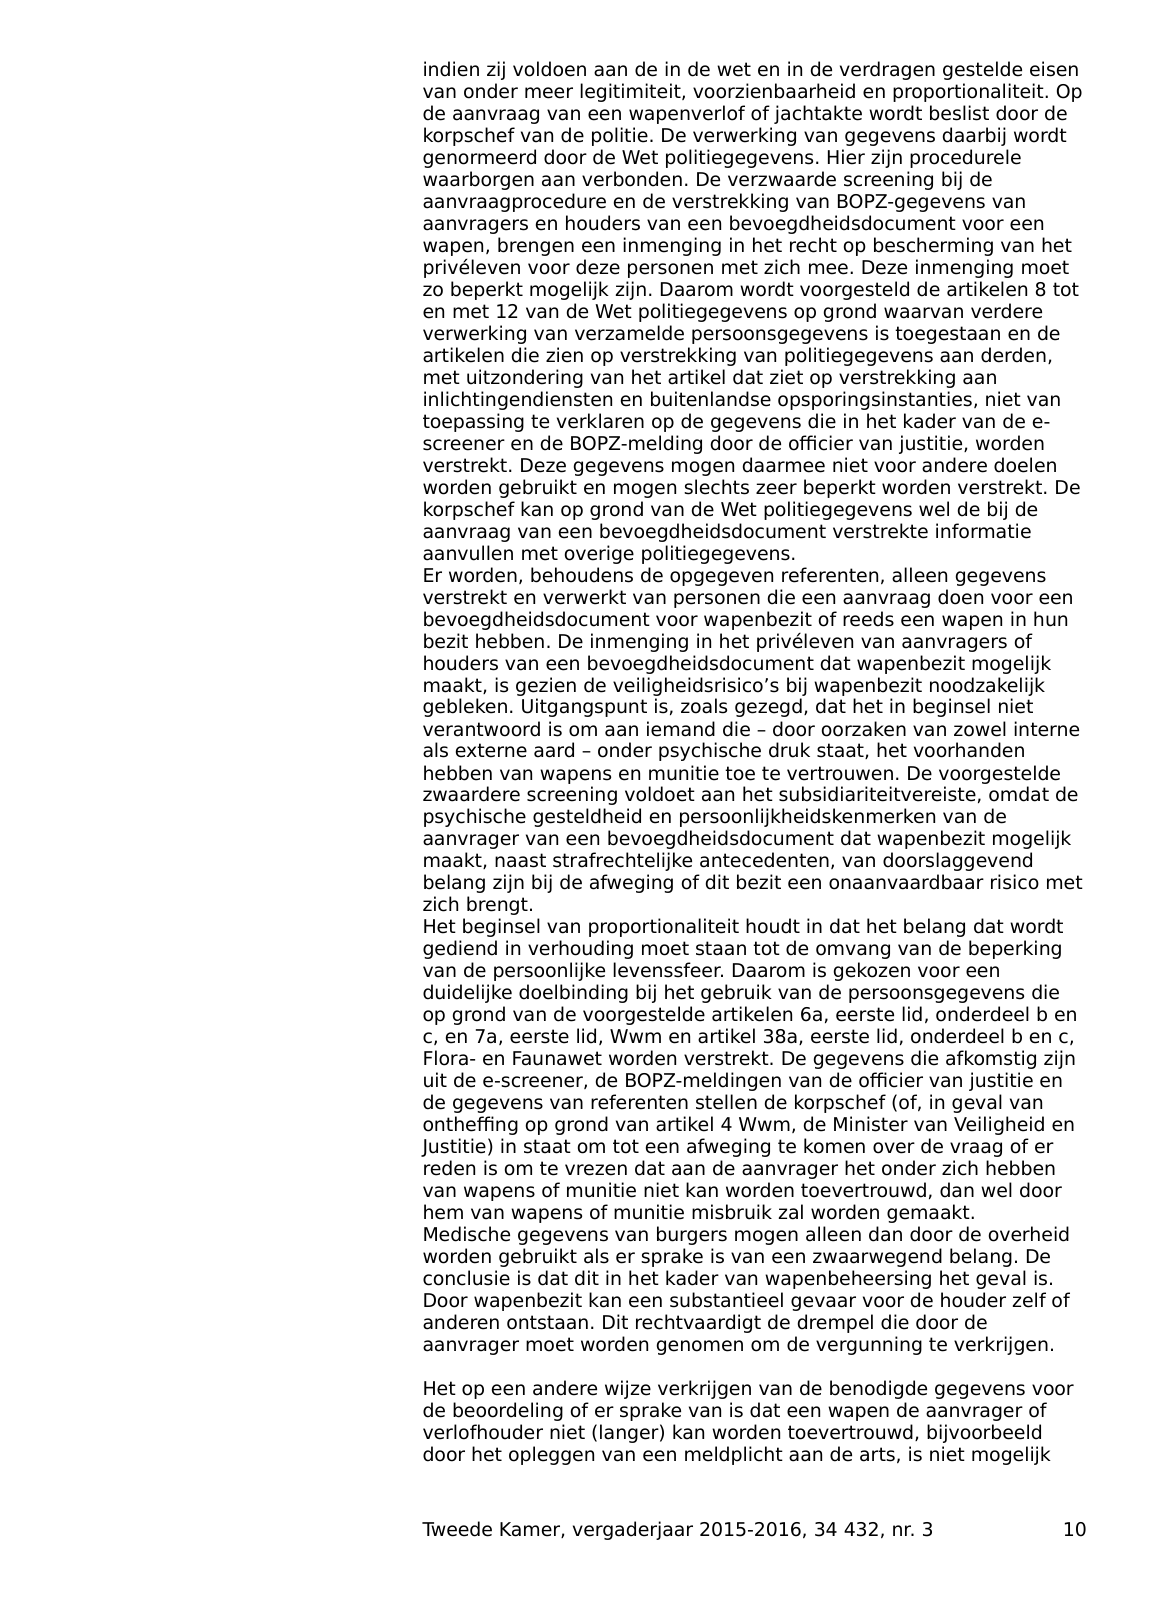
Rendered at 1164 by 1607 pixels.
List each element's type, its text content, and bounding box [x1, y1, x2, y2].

text Medische gegevens van burgers mogen alleen dan door de overheid worden gebruikt als er sprake is van een zwaarwegend belang. De conclusie is dat dit in het kader van wapenbeheersing het geval is. Door wapenbezit kan een substantieel gevaar voor de houder zelf of anderen ontstaan. Dit rechtvaardigt de drempel die door de aanvrager moet worden genomen om de vergunning te verkrijgen. [422, 1224, 1087, 1356]
text indien zij voldoen aan de in de wet en in de verdragen gestelde eisen van onder meer legitimiteit, voorzienbaarheid en proportionaliteit. Op de aanvraag van een wapenverlof of jachtakte wordt beslist door de korpschef van de politie. De verwerking van gegevens daarbij wordt genormeerd door de Wet politiegegevens. Hier zijn procedurele waarborgen aan verbonden. De verzwaarde screening bij de aanvraagprocedure en de verstrekking van BOPZ-gegevens van aanvragers en houders van een bevoegdheidsdocument voor een wapen, brengen een inmenging in het recht op bescherming van het privéleven voor deze personen met zich mee. Deze inmenging moet zo beperkt mogelijk zijn. Daarom wordt voorgesteld de artikelen 8 tot en met 12 van de Wet politiegegevens op grond waarvan verdere verwerking van verzamelde persoonsgegevens is toegestaan en de artikelen die zien op verstrekking van politiegegevens aan derden, met uitzondering van het artikel dat ziet op verstrekking aan inlichtingendiensten en buitenlandse opsporingsinstanties, niet van toepassing te verklaren op de gegevens die in het kader van de e-screener en de BOPZ-melding door de officier van justitie, worden verstrekt. Deze gegevens mogen daarmee niet voor andere doelen worden gebruikt en mogen slechts zeer beperkt worden verstrekt. De korpschef kan op grond van de Wet politiegegevens wel de bij de aanvraag van een bevoegdheidsdocument verstrekte informatie aanvullen met overige politiegegevens. [422, 59, 1087, 564]
text Er worden, behoudens de opgegeven referenten, alleen gegevens verstrekt en verwerkt van personen die een aanvraag doen voor een bevoegdheidsdocument voor wapenbezit of reeds een wapen in hun bezit hebben. De inmenging in het privéleven van aanvragers of houders van een bevoegdheidsdocument dat wapenbezit mogelijk maakt, is gezien de veiligheidsrisico’s bij wapenbezit noodzakelijk gebleken. Uitgangspunt is, zoals gezegd, dat het in beginsel niet verantwoord is om aan iemand die – door oorzaken van zowel interne als externe aard – onder psychische druk staat, het voorhanden hebben van wapens en munitie toe te vertrouwen. De voorgestelde zwaardere screening voldoet aan het subsidiariteitvereiste, omdat de psychische gesteldheid en persoonlijkheidskenmerken van de aanvrager van een bevoegdheidsdocument dat wapenbezit mogelijk maakt, naast strafrechtelijke antecedenten, van doorslaggevend belang zijn bij de afweging of dit bezit een onaanvaardbaar risico met zich brengt. [422, 564, 1087, 916]
text Het beginsel van proportionaliteit houdt in dat het belang dat wordt gediend in verhouding moet staan tot de omvang van de beperking van de persoonlijke levenssfeer. Daarom is gekozen voor een duidelijke doelbinding bij het gebruik van de persoonsgegevens die op grond van de voorgestelde artikelen 6a, eerste lid, onderdeel b en c, en 7a, eerste lid, Wwm en artikel 38a, eerste lid, onderdeel b en c, Flora- en Faunawet worden verstrekt. De gegevens die afkomstig zijn uit de e-screener, de BOPZ-meldingen van de officier van justitie en de gegevens van referenten stellen de korpschef (of, in geval van ontheffing op grond van artikel 4 Wwm, de Minister van Veiligheid en Justitie) in staat om tot een afweging te komen over de vraag of er reden is om te vrezen dat aan de aanvrager het onder zich hebben van wapens of munitie niet kan worden toevertrouwd, dan wel door hem van wapens of munitie misbruik zal worden gemaakt. [422, 916, 1087, 1224]
text Het op een andere wijze verkrijgen van de benodigde gegevens voor de beoordeling of er sprake van is dat een wapen de aanvrager of verlofhouder niet (langer) kan worden toevertrouwd, bijvoorbeeld door het opleggen van een meldplicht aan de arts, is niet mogelijk [422, 1378, 1087, 1466]
